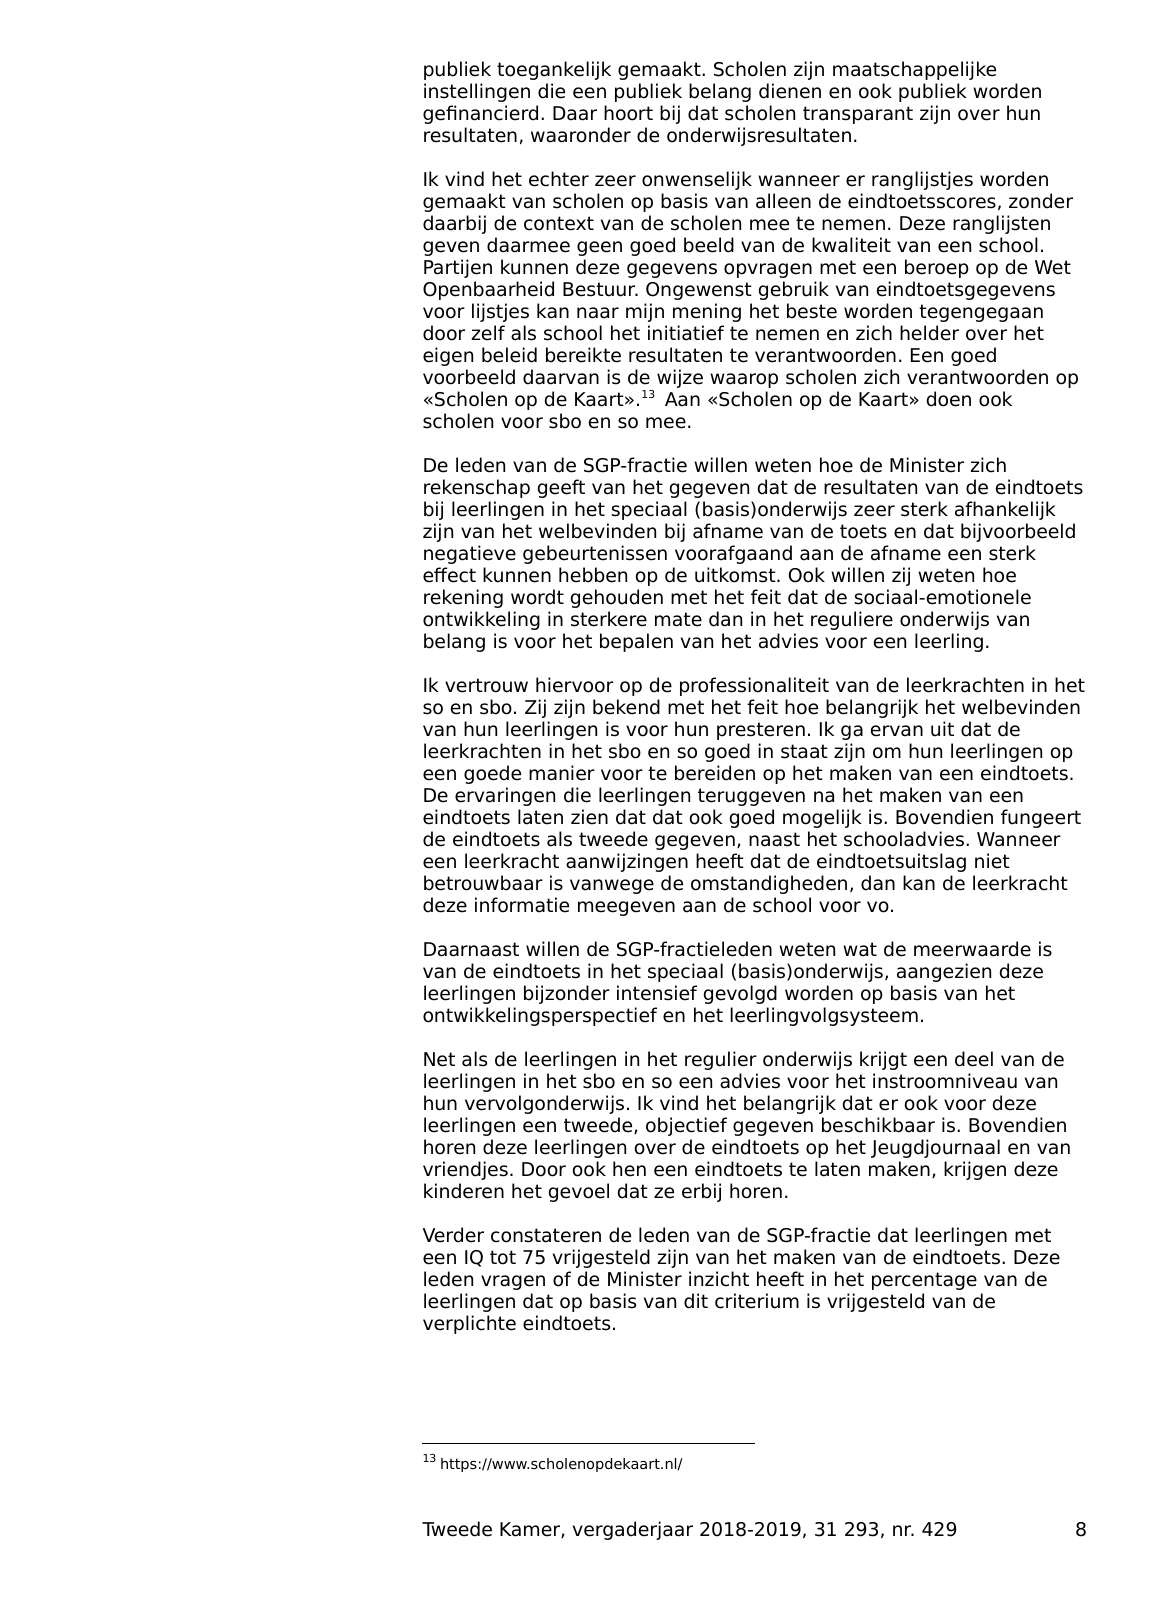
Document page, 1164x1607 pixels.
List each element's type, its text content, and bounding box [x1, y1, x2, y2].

text Ik vertrouw hiervoor op de professionaliteit van de leerkrachten in het so en sbo. Zij zijn bekend met het feit hoe belangrijk het welbevinden van hun leerlingen is voor hun presteren. Ik ga ervan uit dat de leerkrachten in het sbo en so goed in staat zijn om hun leerlingen op een goede manier voor te bereiden op het maken van een eindtoets. De ervaringen die leerlingen teruggeven na het maken van een eindtoets laten zien dat dat ook goed mogelijk is. Bovendien fungeert de eindtoets als tweede gegeven, naast het schooladvies. Wanneer een leerkracht aanwijzingen heeft dat de eindtoetsuitslag niet betrouwbaar is vanwege de omstandigheden, dan kan de leerkracht deze informatie meegeven aan de school voor vo. [422, 675, 1087, 917]
text Verder constateren de leden van de SGP-fractie dat leerlingen met een IQ tot 75 vrijgesteld zijn van het maken van de eindtoets. Deze leden vragen of de Minister inzicht heeft in het percentage van de leerlingen dat op basis van dit criterium is vrijgesteld van de verplichte eindtoets. [422, 1225, 1087, 1335]
text Net als de leerlingen in het regulier onderwijs krijgt een deel van de leerlingen in het sbo en so een advies voor het instroomniveau van hun vervolgonderwijs. Ik vind het belangrijk dat er ook voor deze leerlingen een tweede, objectief gegeven beschikbaar is. Bovendien horen deze leerlingen over de eindtoets op het Jeugdjournaal en van vriendjes. Door ook hen een eindtoets te laten maken, krijgen deze kinderen het gevoel dat ze erbij horen. [422, 1049, 1087, 1203]
text publiek toegankelijk gemaakt. Scholen zijn maatschappelijke instellingen die een publiek belang dienen en ook publiek worden gefinancierd. Daar hoort bij dat scholen transparant zijn over hun resultaten, waaronder de onderwijsresultaten. [422, 59, 1087, 147]
text Daarnaast willen de SGP-fractieleden weten wat de meerwaarde is van de eindtoets in het speciaal (basis)onderwijs, aangezien deze leerlingen bijzonder intensief gevolgd worden op basis van het ontwikkelingsperspectief en het leerlingvolgsysteem. [422, 939, 1087, 1027]
text De leden van de SGP-fractie willen weten hoe de Minister zich rekenschap geeft van het gegeven dat de resultaten van de eindtoets bij leerlingen in het speciaal (basis)onderwijs zeer sterk afhankelijk zijn van het welbevinden bij afname van de toets en dat bijvoorbeeld negatieve gebeurtenissen voorafgaand aan de afname een sterk effect kunnen hebben op de uitkomst. Ook willen zij weten hoe rekening wordt gehouden met het feit dat de sociaal-emotionele ontwikkeling in sterkere mate dan in het reguliere onderwijs van belang is voor het bepalen van het advies voor een leerling. [422, 455, 1087, 653]
text Ik vind het echter zeer onwenselijk wanneer er ranglijstjes worden gemaakt van scholen op basis van alleen de eindtoetsscores, zonder daarbij de context van de scholen mee te nemen. Deze ranglijsten geven daarmee geen goed beeld van de kwaliteit van een school. Partijen kunnen deze gegevens opvragen met een beroep op de Wet Openbaarheid Bestuur. Ongewenst gebruik van eindtoetsgegevens voor lijstjes kan naar mijn mening het beste worden tegengegaan door zelf als school het initiatief te nemen en zich helder over het eigen beleid bereikte resultaten te verantwoorden. Een goed voorbeeld daarvan is de wijze waarop scholen zich verantwoorden op «Scholen op de Kaart». Aan «Scholen op de Kaart» doen ook scholen voor sbo en so mee. [422, 169, 1087, 433]
text https://www.scholenopdekaart.nl/ [422, 1452, 1087, 1474]
